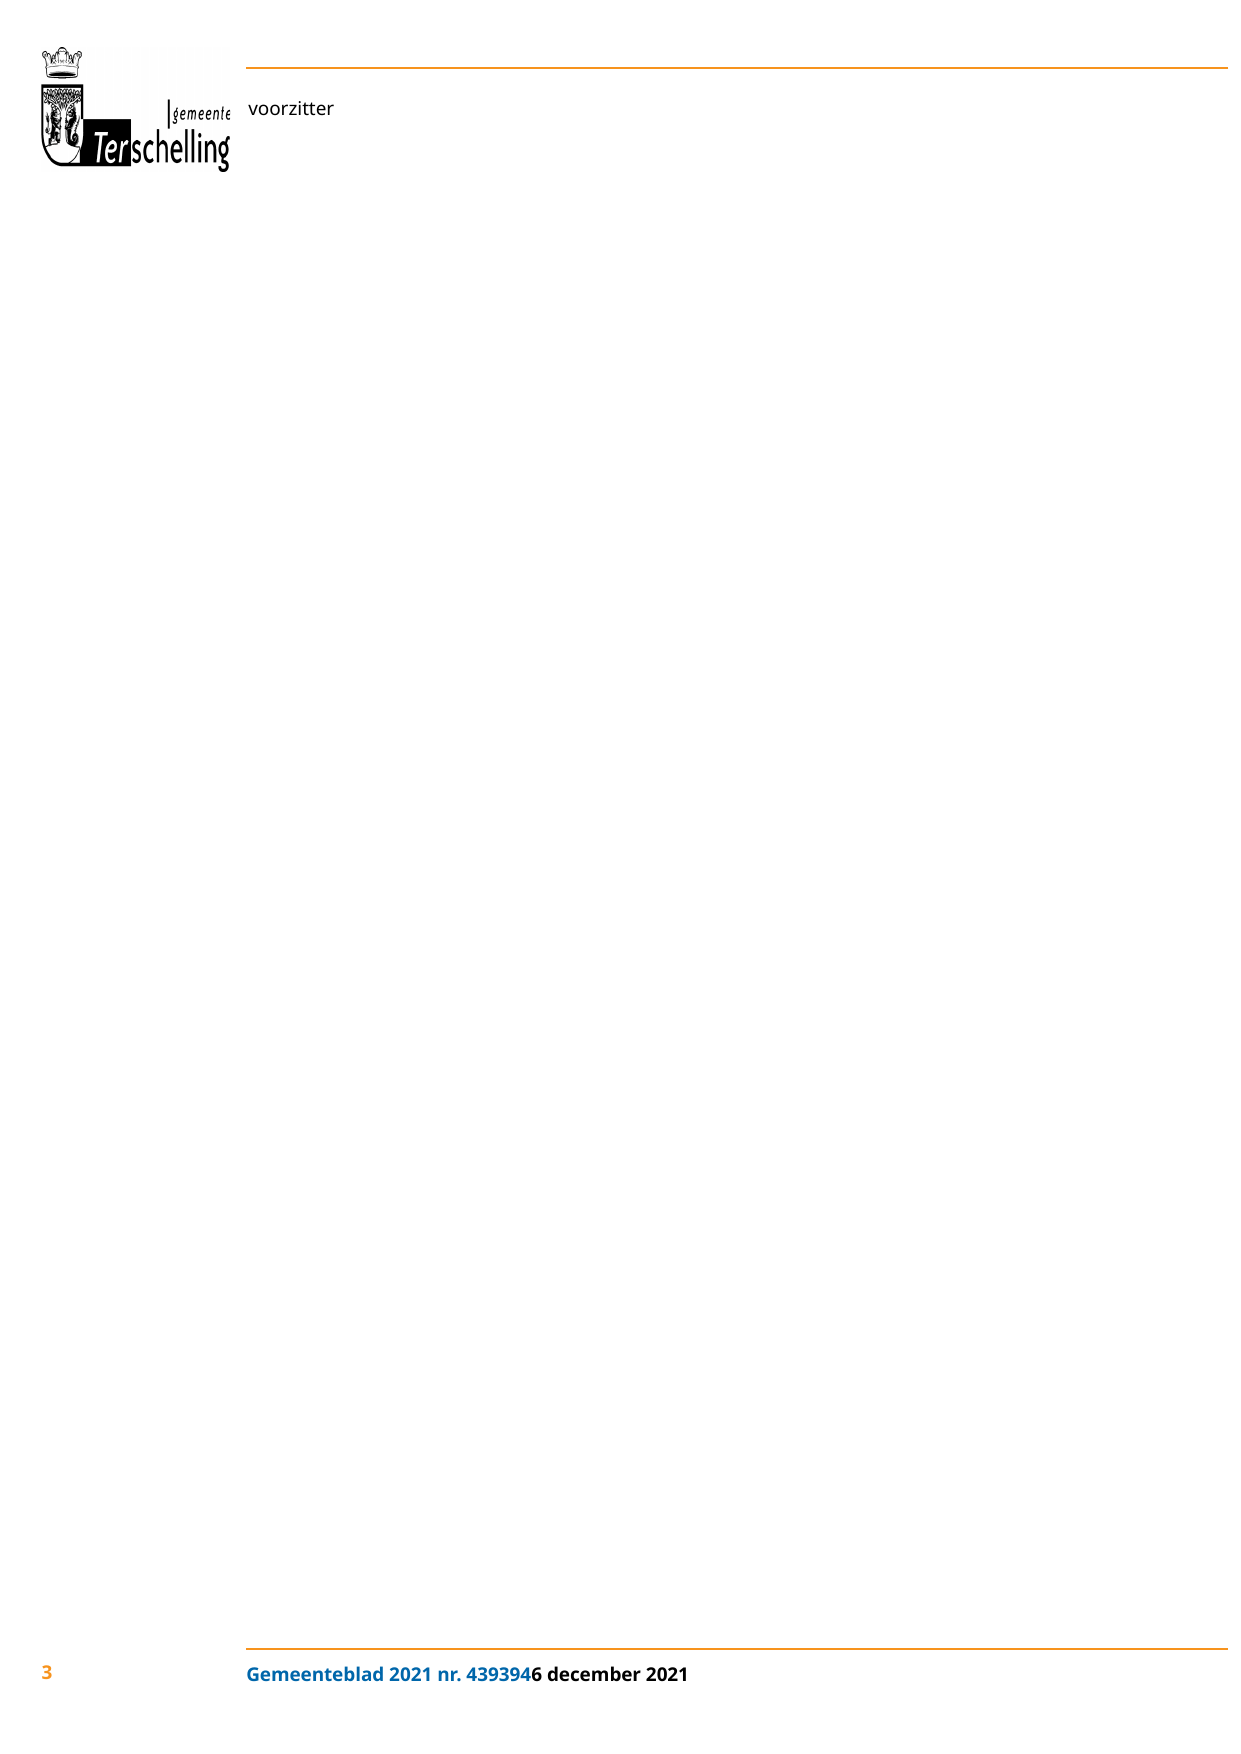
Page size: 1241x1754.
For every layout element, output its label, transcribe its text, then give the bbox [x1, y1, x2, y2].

picture [41, 47, 231, 172]
text voorzitter [248, 95, 1152, 121]
